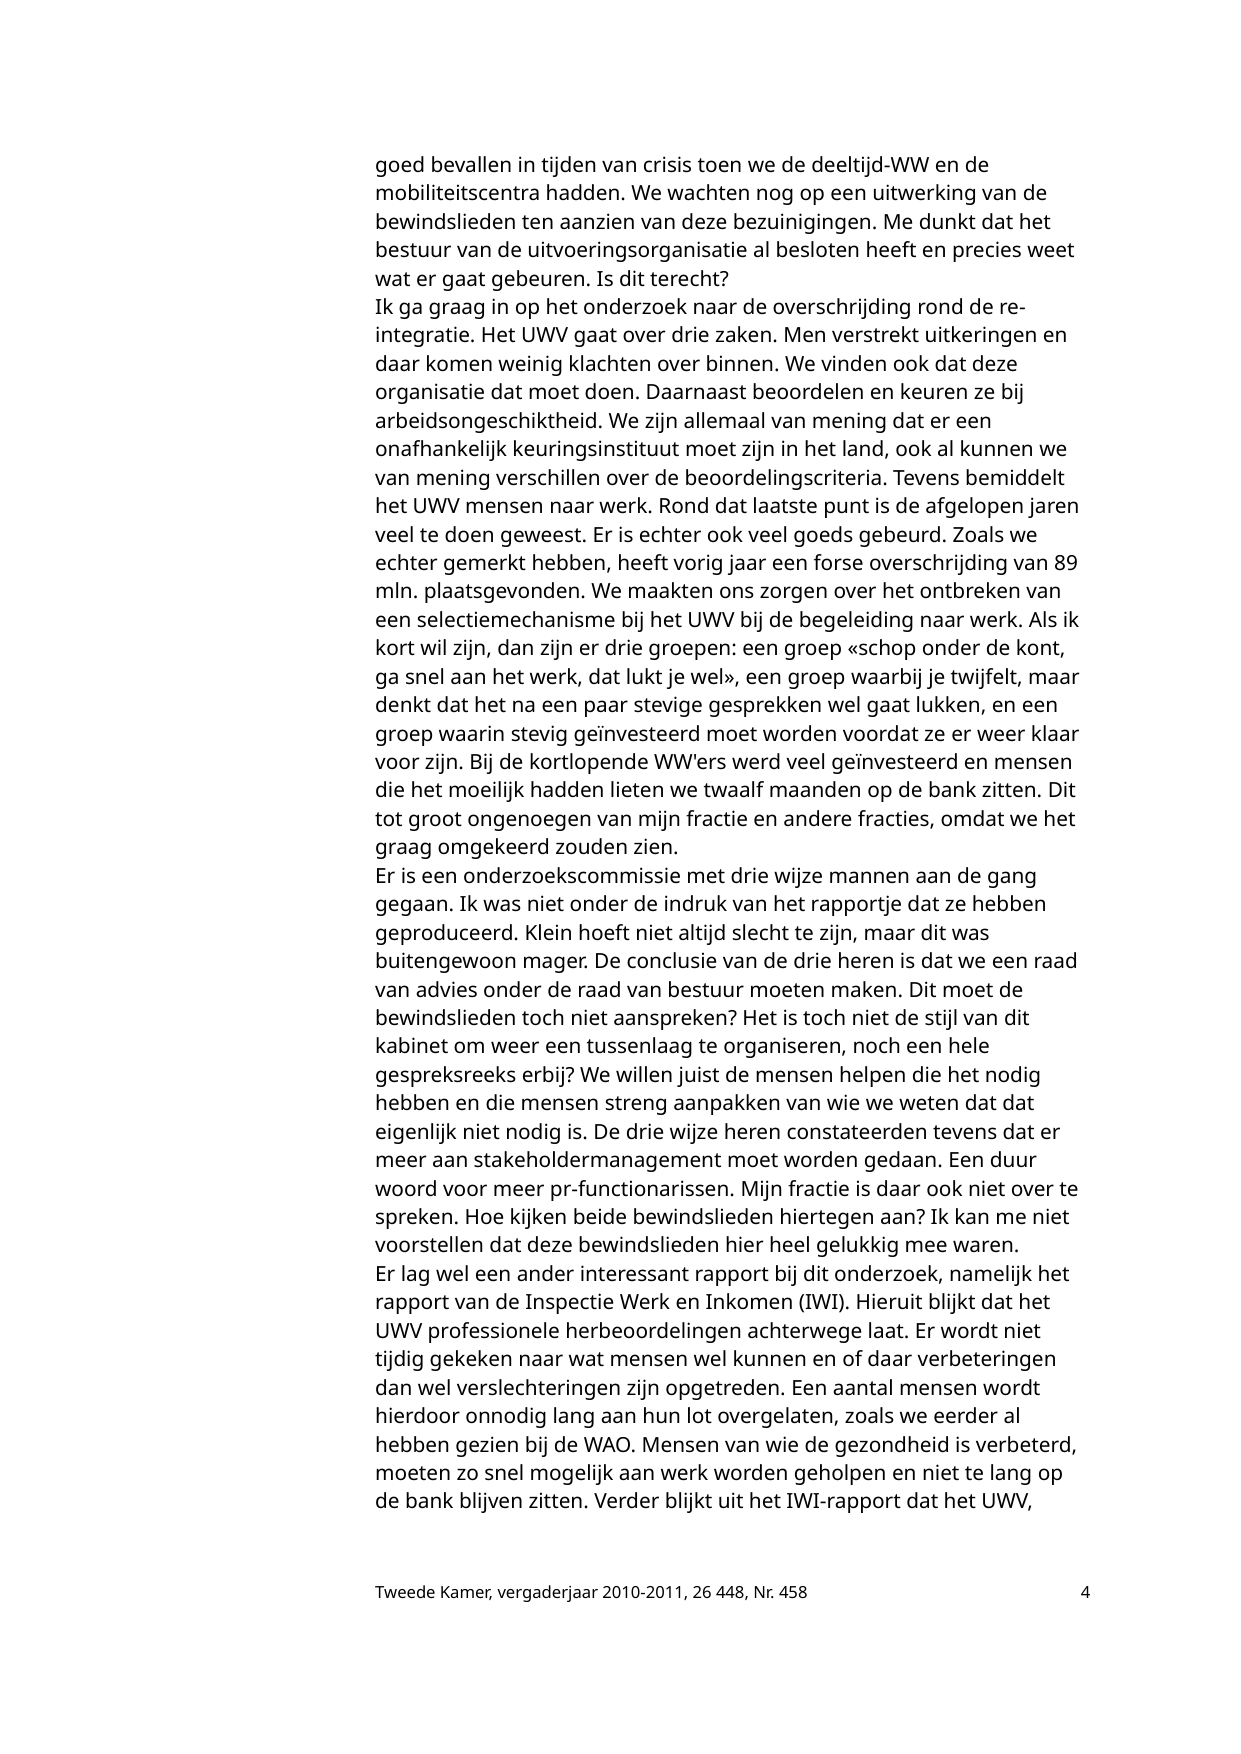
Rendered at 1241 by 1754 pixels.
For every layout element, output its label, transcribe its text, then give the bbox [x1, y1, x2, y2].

text Er is een onderzoekscommissie met drie wijze mannen aan de gang gegaan. Ik was niet onder de indruk van het rapportje dat ze hebben geproduceerd. Klein hoeft niet altijd slecht te zijn, maar dit was buitengewoon mager. De conclusie van de drie heren is dat we een raad van advies onder de raad van bestuur moeten maken. Dit moet de bewindslieden toch niet aanspreken? Het is toch niet de stijl van dit kabinet om weer een tussenlaag te organiseren, noch een hele gespreksreeks erbij? We willen juist de mensen helpen die het nodig hebben en die mensen streng aanpakken van wie we weten dat dat eigenlijk niet nodig is. De drie wijze heren constateerden tevens dat er meer aan stakeholdermanagement moet worden gedaan. Een duur woord voor meer pr-functionarissen. Mijn fractie is daar ook niet over te spreken. Hoe kijken beide bewindslieden hiertegen aan? Ik kan me niet voorstellen dat deze bewindslieden hier heel gelukkig mee waren. [375, 861, 1090, 1259]
text goed bevallen in tijden van crisis toen we de deeltijd-WW en de mobiliteitscentra hadden. We wachten nog op een uitwerking van de bewindslieden ten aanzien van deze bezuinigingen. Me dunkt dat het bestuur van de uitvoeringsorganisatie al besloten heeft en precies weet wat er gaat gebeuren. Is dit terecht? [375, 150, 1090, 292]
text Ik ga graag in op het onderzoek naar de overschrijding rond de re-integratie. Het UWV gaat over drie zaken. Men verstrekt uitkeringen en daar komen weinig klachten over binnen. We vinden ook dat deze organisatie dat moet doen. Daarnaast beoordelen en keuren ze bij arbeidsongeschiktheid. We zijn allemaal van mening dat er een onafhankelijk keuringsinstituut moet zijn in het land, ook al kunnen we van mening verschillen over de beoordelingscriteria. Tevens bemiddelt het UWV mensen naar werk. Rond dat laatste punt is de afgelopen jaren veel te doen geweest. Er is echter ook veel goeds gebeurd. Zoals we echter gemerkt hebben, heeft vorig jaar een forse overschrijding van 89 mln. plaatsgevonden. We maakten ons zorgen over het ontbreken van een selectiemechanisme bij het UWV bij de begeleiding naar werk. Als ik kort wil zijn, dan zijn er drie groepen: een groep «schop onder de kont, ga snel aan het werk, dat lukt je wel», een groep waarbij je twijfelt, maar denkt dat het na een paar stevige gesprekken wel gaat lukken, en een groep waarin stevig geïnvesteerd moet worden voordat ze er weer klaar voor zijn. Bij de kortlopende WW'ers werd veel geïnvesteerd en mensen die het moeilijk hadden lieten we twaalf maanden op de bank zitten. Dit tot groot ongenoegen van mijn fractie en andere fracties, omdat we het graag omgekeerd zouden zien. [375, 292, 1090, 861]
text Er lag wel een ander interessant rapport bij dit onderzoek, namelijk het rapport van de Inspectie Werk en Inkomen (IWI). Hieruit blijkt dat het UWV professionele herbeoordelingen achterwege laat. Er wordt niet tijdig gekeken naar wat mensen wel kunnen en of daar verbeteringen dan wel verslechteringen zijn opgetreden. Een aantal mensen wordt hierdoor onnodig lang aan hun lot overgelaten, zoals we eerder al hebben gezien bij de WAO. Mensen van wie de gezondheid is verbeterd, moeten zo snel mogelijk aan werk worden geholpen en niet te lang op de bank blijven zitten. Verder blijkt uit het IWI-rapport dat het UWV, [375, 1259, 1090, 1515]
